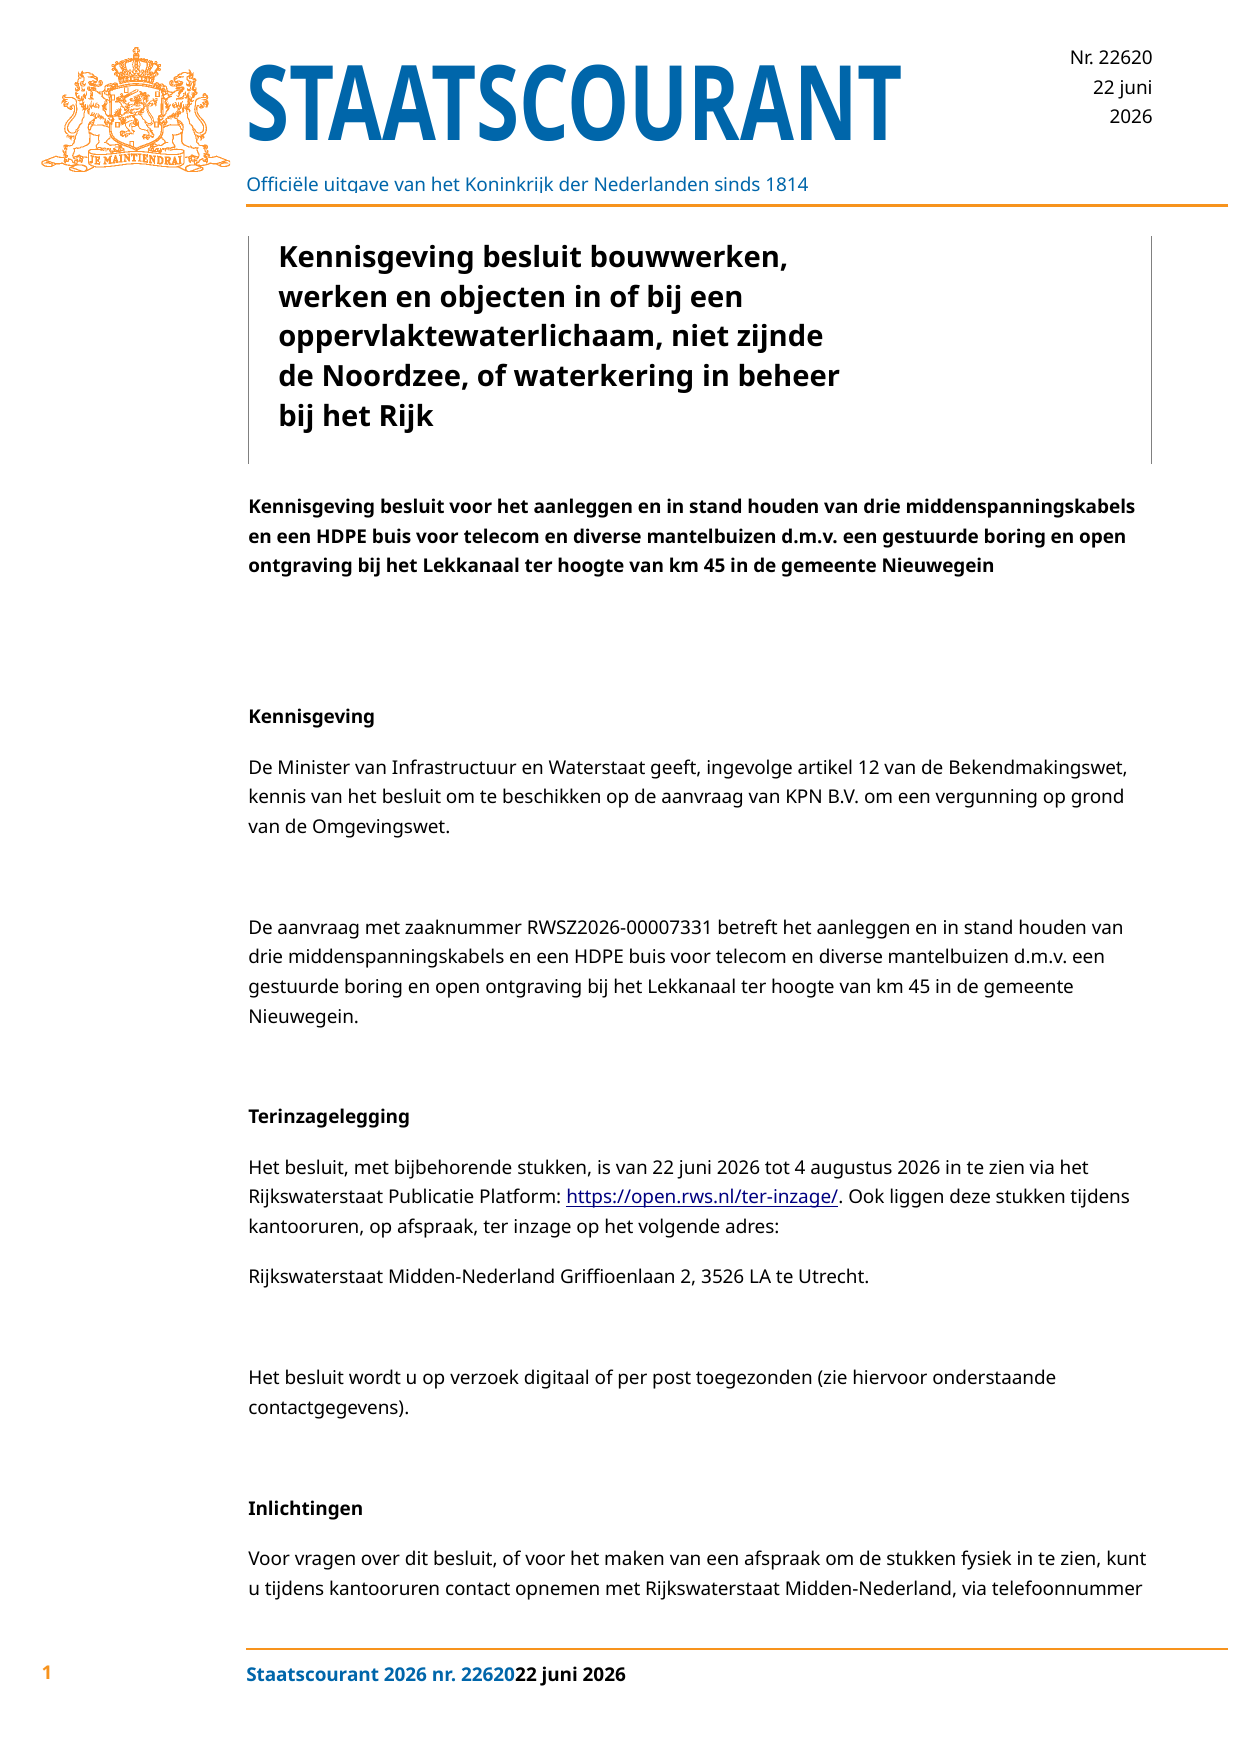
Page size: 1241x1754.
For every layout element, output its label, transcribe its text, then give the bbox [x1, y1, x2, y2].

text De aanvraag met zaaknummer RWSZ2026-00007331 betreft het aanleggen en in stand houden van drie middenspanningskabels en een HDPE buis voor telecom en diverse mantelbuizen d.m.v. een gestuurde boring en open ontgraving bij het Lekkanaal ter hoogte van km 45 in de gemeente Nieuwegein. [248, 914, 1152, 1029]
text De Minister van Infrastructuur en Waterstaat geeft, ingevolge artikel 12 van de Bekendmakingswet, kennis van het besluit om te beschikken op de aanvraag van KPN B.V. om een vergunning op grond van de Omgevingswet. [248, 754, 1152, 839]
text Het besluit, met bijbehorende stukken, is van 22 juni 2026 tot 4 augustus 2026 in te zien via het Rijkswaterstaat Publicatie Platform: https://open.rws.nl/ter-inzage/. Ook liggen deze stukken tijdens kantooruren, op afspraak, ter inzage op het volgende adres: [248, 1154, 1152, 1239]
picture [912, 236, 1090, 414]
table_header Kennisgeving besluit bouwwerken, werken en objecten in of bij een oppervlaktewaterlichaam, niet zijnde de Noordzee, of waterkering in beheer bij het Rijk [249, 236, 850, 464]
text Kennisgeving besluit voor het aanleggen en in stand houden van drie middenspanningskabels en een HDPE buis voor telecom en diverse mantelbuizen d.m.v. een gestuurde boring en open ontgraving bij het Lekkanaal ter hoogte van km 45 in de gemeente Nieuwegein [248, 493, 1152, 578]
text Inlichtingen [248, 1495, 1152, 1521]
picture [41, 47, 231, 172]
text Voor vragen over dit besluit, of voor het maken van een afspraak om de stukken fysiek in te zien, kunt u tijdens kantooruren contact opnemen met Rijkswaterstaat Midden-Nederland, via telefoonnummer [248, 1545, 1152, 1601]
table_header [1090, 236, 1151, 413]
table_header [850, 414, 1151, 464]
text Rijkswaterstaat Midden-Nederland Griffioenlaan 2, 3526 LA te Utrecht. [248, 1264, 1152, 1289]
table_header [850, 236, 912, 413]
text Kennisgeving [248, 704, 1152, 729]
text Terinzagelegging [248, 1104, 1152, 1129]
text Het besluit wordt u op verzoek digitaal of per post toegezonden (zie hiervoor onderstaande contactgegevens). [248, 1364, 1152, 1420]
